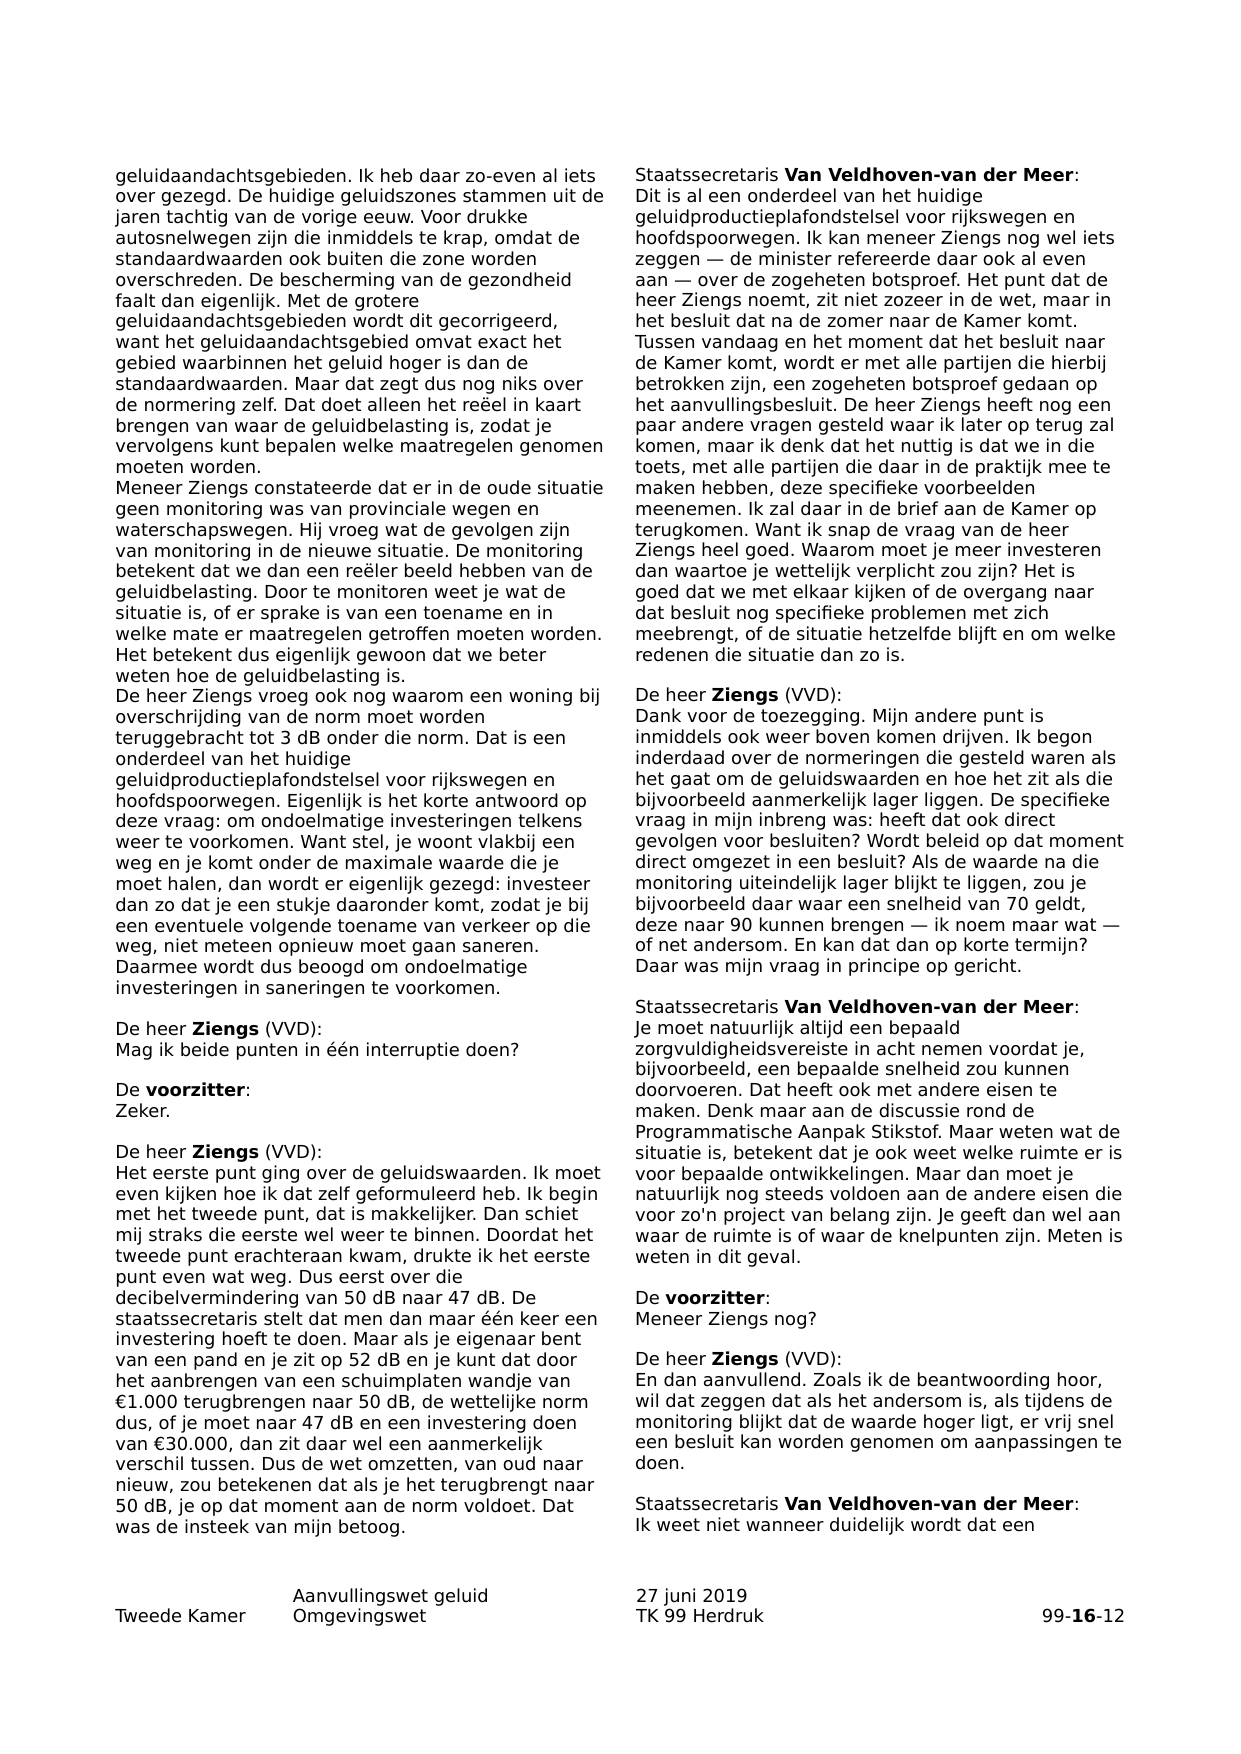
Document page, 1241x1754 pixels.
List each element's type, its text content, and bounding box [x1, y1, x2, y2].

text De heer Ziengs vroeg ook nog waarom een woning bij overschrijding van de norm moet worden teruggebracht tot 3 dB onder die norm. Dat is een onderdeel van het huidige geluidproductieplafondstelsel voor rijkswegen en hoofdspoorwegen. Eigenlijk is het korte antwoord op deze vraag: om ondoelmatige investeringen telkens weer te voorkomen. Want stel, je woont vlakbij een weg en je komt onder de maximale waarde die je moet halen, dan wordt er eigenlijk gezegd: investeer dan zo dat je een stukje daaronder komt, zodat je bij een eventuele volgende toename van verkeer op die weg, niet meteen opnieuw moet gaan saneren. Daarmee wordt dus beoogd om ondoelmatige investeringen in saneringen te voorkomen. [115, 686, 605, 999]
text Zeker. [115, 1101, 605, 1122]
text Dank voor de toezegging. Mijn andere punt is inmiddels ook weer boven komen drijven. Ik begon inderdaad over de normeringen die gesteld waren als het gaat om de geluidswaarden en hoe het zit als die bijvoorbeeld aanmerkelijk lager liggen. De specifieke vraag in mijn inbreng was: heeft dat ook direct gevolgen voor besluiten? Wordt beleid op dat moment direct omgezet in een besluit? Als de waarde na die monitoring uiteindelijk lager blijkt te liggen, zou je bijvoorbeeld daar waar een snelheid van 70 geldt, deze naar 90 kunnen brengen — ik noem maar wat — of net andersom. En kan dat dan op korte termijn? Daar was mijn vraag in principe op gericht. [635, 706, 1125, 977]
text De voorzitter: [635, 1287, 1125, 1308]
text En dan aanvullend. Zoals ik de beantwoording hoor, wil dat zeggen dat als het andersom is, als tijdens de monitoring blijkt dat de waarde hoger ligt, er vrij snel een besluit kan worden genomen om aanpassingen te doen. [635, 1370, 1125, 1474]
text Meneer Ziengs constateerde dat er in de oude situatie geen monitoring was van provinciale wegen en waterschapswegen. Hij vroeg wat de gevolgen zijn van monitoring in de nieuwe situatie. De monitoring betekent dat we dan een reëler beeld hebben van de geluidbelasting. Door te monitoren weet je wat de situatie is, of er sprake is van een toename en in welke mate er maatregelen getroffen moeten worden. Het betekent dus eigenlijk gewoon dat we beter weten hoe de geluidbelasting is. [115, 478, 605, 686]
text Staatssecretaris Van Veldhoven-van der Meer: [635, 165, 1125, 186]
text Meneer Ziengs nog? [635, 1308, 1125, 1329]
text Mag ik beide punten in één interruptie doen? [115, 1039, 605, 1060]
text Je moet natuurlijk altijd een bepaald zorgvuldigheidsvereiste in acht nemen voordat je, bijvoorbeeld, een bepaalde snelheid zou kunnen doorvoeren. Dat heeft ook met andere eisen te maken. Denk maar aan de discussie rond de Programmatische Aanpak Stikstof. Maar weten wat de situatie is, betekent dat je ook weet welke ruimte er is voor bepaalde ontwikkelingen. Maar dan moet je natuurlijk nog steeds voldoen aan de andere eisen die voor zo'n project van belang zijn. Je geeft dan wel aan waar de ruimte is of waar de knelpunten zijn. Meten is weten in dit geval. [635, 1017, 1125, 1267]
text Ik weet niet wanneer duidelijk wordt dat een [635, 1515, 1125, 1536]
text De voorzitter: [115, 1080, 605, 1101]
text De heer Ziengs (VVD): [635, 685, 1125, 706]
text Dit is al een onderdeel van het huidige geluidproductieplafondstelsel voor rijkswegen en hoofdspoorwegen. Ik kan meneer Ziengs nog wel iets zeggen — de minister refereerde daar ook al even aan — over de zogeheten botsproef. Het punt dat de heer Ziengs noemt, zit niet zozeer in de wet, maar in het besluit dat na de zomer naar de Kamer komt. Tussen vandaag en het moment dat het besluit naar de Kamer komt, wordt er met alle partijen die hierbij betrokken zijn, een zogeheten botsproef gedaan op het aanvullingsbesluit. De heer Ziengs heeft nog een paar andere vragen gesteld waar ik later op terug zal komen, maar ik denk dat het nuttig is dat we in die toets, met alle partijen die daar in de praktijk mee te maken hebben, deze specifieke voorbeelden meenemen. Ik zal daar in de brief aan de Kamer op terugkomen. Want ik snap de vraag van de heer Ziengs heel goed. Waarom moet je meer investeren dan waartoe je wettelijk verplicht zou zijn? Het is goed dat we met elkaar kijken of de overgang naar dat besluit nog specifieke problemen met zich meebrengt, of de situatie hetzelfde blijft en om welke redenen die situatie dan zo is. [635, 186, 1125, 665]
text Staatssecretaris Van Veldhoven-van der Meer: [635, 1494, 1125, 1515]
text De heer Ziengs (VVD): [115, 1019, 605, 1039]
text De heer Ziengs (VVD): [635, 1349, 1125, 1370]
text De heer Ziengs (VVD): [115, 1142, 605, 1162]
text Staatssecretaris Van Veldhoven-van der Meer: [635, 997, 1125, 1017]
text Het eerste punt ging over de geluidswaarden. Ik moet even kijken hoe ik dat zelf geformuleerd heb. Ik begin met het tweede punt, dat is makkelijker. Dan schiet mij straks die eerste wel weer te binnen. Doordat het tweede punt erachteraan kwam, drukte ik het eerste punt even wat weg. Dus eerst over die decibelvermindering van 50 dB naar 47 dB. De staatssecretaris stelt dat men dan maar één keer een investering hoeft te doen. Maar als je eigenaar bent van een pand en je zit op 52 dB en je kunt dat door het aanbrengen van een schuimplaten wandje van €1.000 terugbrengen naar 50 dB, de wettelijke norm dus, of je moet naar 47 dB en een investering doen van €30.000, dan zit daar wel een aanmerkelijk verschil tussen. Dus de wet omzetten, van oud naar nieuw, zou betekenen dat als je het terugbrengt naar 50 dB, je op dat moment aan de norm voldoet. Dat was de insteek van mijn betoog. [115, 1162, 605, 1537]
text geluidaandachtsgebieden. Ik heb daar zo-even al iets over gezegd. De huidige geluidszones stammen uit de jaren tachtig van de vorige eeuw. Voor drukke autosnelwegen zijn die inmiddels te krap, omdat de standaardwaarden ook buiten die zone worden overschreden. De bescherming van de gezondheid faalt dan eigenlijk. Met de grotere geluidaandachtsgebieden wordt dit gecorrigeerd, want het geluidaandachtsgebied omvat exact het gebied waarbinnen het geluid hoger is dan de standaardwaarden. Maar dat zegt dus nog niks over de normering zelf. Dat doet alleen het reëel in kaart brengen van waar de geluidbelasting is, zodat je vervolgens kunt bepalen welke maatregelen genomen moeten worden. [115, 165, 605, 478]
